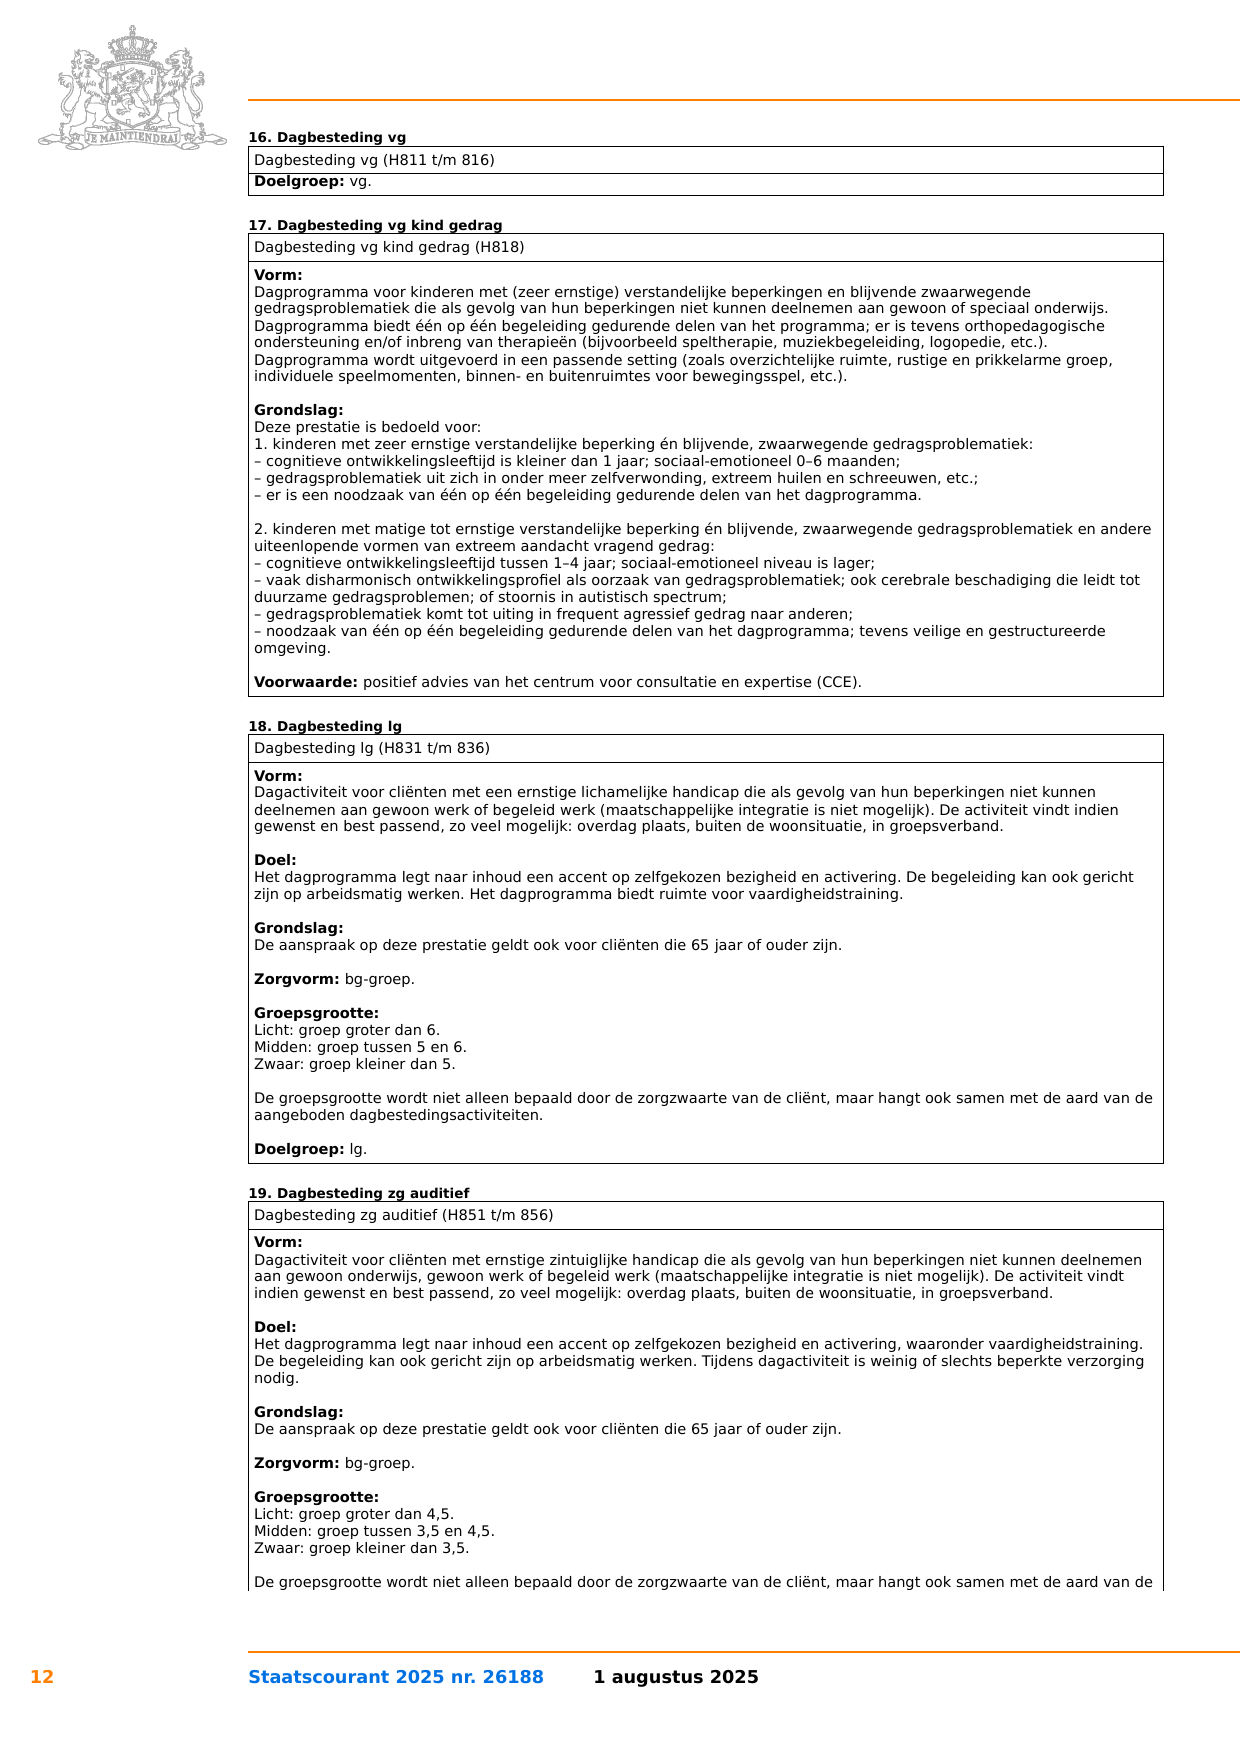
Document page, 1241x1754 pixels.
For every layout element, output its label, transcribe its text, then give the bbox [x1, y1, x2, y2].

table_cell [249, 954, 1163, 971]
table_header 19. Dagbesteding zg auditief [248, 1186, 1163, 1201]
table_cell Doelgroep: lg. [249, 1141, 1163, 1163]
table_cell Vorm: Dagactiviteit voor cliënten met een ernstige lichamelijke handicap die als gevolg van hun beperkingen niet kunnen deelnemen aan gewoon werk of begeleid werk (maatschappelijke integratie is niet mogelijk). De activiteit vindt indien gewenst en best passend, zo veel mogelijk: overdag plaats, buiten de woonsituatie, in groepsverband. [249, 763, 1163, 835]
table_cell [249, 903, 1163, 920]
table_cell [249, 504, 1163, 521]
table_cell Dagbesteding vg (H811 t/m 816) [249, 147, 1163, 173]
table_cell Dagbesteding zg auditief (H851 t/m 856) [249, 1202, 1163, 1229]
table_cell Doelgroep: vg. [249, 174, 1163, 195]
table_cell Zorgvorm: bg-groep. [249, 971, 1163, 988]
table_cell Dagbesteding lg (H831 t/m 836) [249, 735, 1163, 762]
table_cell Dagbesteding vg kind gedrag (H818) [249, 234, 1163, 261]
table_cell [249, 1472, 1163, 1489]
table_cell [249, 657, 1163, 674]
table_cell Zorgvorm: bg-groep. [249, 1455, 1163, 1472]
table_header 18. Dagbesteding lg [248, 719, 1163, 734]
table_cell Groepsgrootte: Licht: groep groter dan 6. Midden: groep tussen 5 en 6. Zwaar: groep kleiner dan 5. [249, 1005, 1163, 1073]
table_header 17. Dagbesteding vg kind gedrag [248, 218, 1163, 233]
table_cell De groepsgrootte wordt niet alleen bepaald door de zorgzwaarte van de cliënt, maar hangt ook samen met de aard van de [249, 1574, 1163, 1591]
table_header 16. Dagbesteding vg [248, 130, 1163, 146]
table_cell Grondslag: De aanspraak op deze prestatie geldt ook voor cliënten die 65 jaar of ouder zijn. [249, 920, 1163, 954]
table_cell [249, 1073, 1163, 1090]
table_cell [249, 1387, 1163, 1404]
table_cell Doel: Het dagprogramma legt naar inhoud een accent op zelfgekozen bezigheid en activering, waaronder vaardigheidstraining. De begeleiding kan ook gericht zijn op arbeidsmatig werken. Tijdens dagactiviteit is weinig of slechts beperkte verzorging nodig. [249, 1319, 1163, 1387]
table_cell 2. kinderen met matige tot ernstige verstandelijke beperking én blijvende, zwaarwegende gedragsproblematiek en andere uiteenlopende vormen van extreem aandacht vragend gedrag: – cognitieve ontwikkelingsleeftijd tussen 1–4 jaar; sociaal-emotioneel niveau is lager; – vaak disharmonisch ontwikkelingsprofiel als oorzaak van gedragsproblematiek; ook cerebrale beschadiging die leidt tot duurzame gedragsproblemen; of stoornis in autistisch spectrum; – gedragsproblematiek komt tot uiting in frequent agressief gedrag naar anderen; – noodzaak van één op één begeleiding gedurende delen van het dagprogramma; tevens veilige en gestructureerde omgeving. [249, 521, 1163, 657]
picture [38, 25, 227, 150]
table_cell De groepsgrootte wordt niet alleen bepaald door de zorgzwaarte van de cliënt, maar hangt ook samen met de aard van de aangeboden dagbestedingsactiviteiten. [249, 1090, 1163, 1124]
table_cell [249, 835, 1163, 852]
table_cell [249, 1438, 1163, 1455]
table_cell [249, 1124, 1163, 1141]
table_cell Grondslag: Deze prestatie is bedoeld voor: 1. kinderen met zeer ernstige verstandelijke beperking én blijvende, zwaarwegende gedragsproblematiek: – cognitieve ontwikkelingsleeftijd is kleiner dan 1 jaar; sociaal-emotioneel 0–6 maanden; – gedragsproblematiek uit zich in onder meer zelfverwonding, extreem huilen en schreeuwen, etc.; – er is een noodzaak van één op één begeleiding gedurende delen van het dagprogramma. [249, 402, 1163, 504]
table_cell [249, 1302, 1163, 1319]
table_cell Groepsgrootte: Licht: groep groter dan 4,5. Midden: groep tussen 3,5 en 4,5. Zwaar: groep kleiner dan 3,5. [249, 1489, 1163, 1557]
table_cell [249, 385, 1163, 402]
table_cell Grondslag: De aanspraak op deze prestatie geldt ook voor cliënten die 65 jaar of ouder zijn. [249, 1404, 1163, 1438]
table_cell Vorm: Dagactiviteit voor cliënten met ernstige zintuiglijke handicap die als gevolg van hun beperkingen niet kunnen deelnemen aan gewoon onderwijs, gewoon werk of begeleid werk (maatschappelijke integratie is niet mogelijk). De activiteit vindt indien gewenst en best passend, zo veel mogelijk: overdag plaats, buiten de woonsituatie, in groepsverband. [249, 1230, 1163, 1302]
table_cell Doel: Het dagprogramma legt naar inhoud een accent op zelfgekozen bezigheid en activering. De begeleiding kan ook gericht zijn op arbeidsmatig werken. Het dagprogramma biedt ruimte voor vaardigheidstraining. [249, 852, 1163, 903]
table_cell [249, 988, 1163, 1005]
table_cell Voorwaarde: positief advies van het centrum voor consultatie en expertise (CCE). [249, 674, 1163, 696]
table_cell [249, 1557, 1163, 1574]
table_cell Vorm: Dagprogramma voor kinderen met (zeer ernstige) verstandelijke beperkingen en blijvende zwaarwegende gedragsproblematiek die als gevolg van hun beperkingen niet kunnen deelnemen aan gewoon of speciaal onderwijs. Dagprogramma biedt één op één begeleiding gedurende delen van het programma; er is tevens orthopedagogische ondersteuning en/of inbreng van therapieën (bijvoorbeeld speltherapie, muziekbegeleiding, logopedie, etc.). Dagprogramma wordt uitgevoerd in een passende setting (zoals overzichtelijke ruimte, rustige en prikkelarme groep, individuele speelmomenten, binnen- en buitenruimtes voor bewegingsspel, etc.). [249, 262, 1163, 385]
